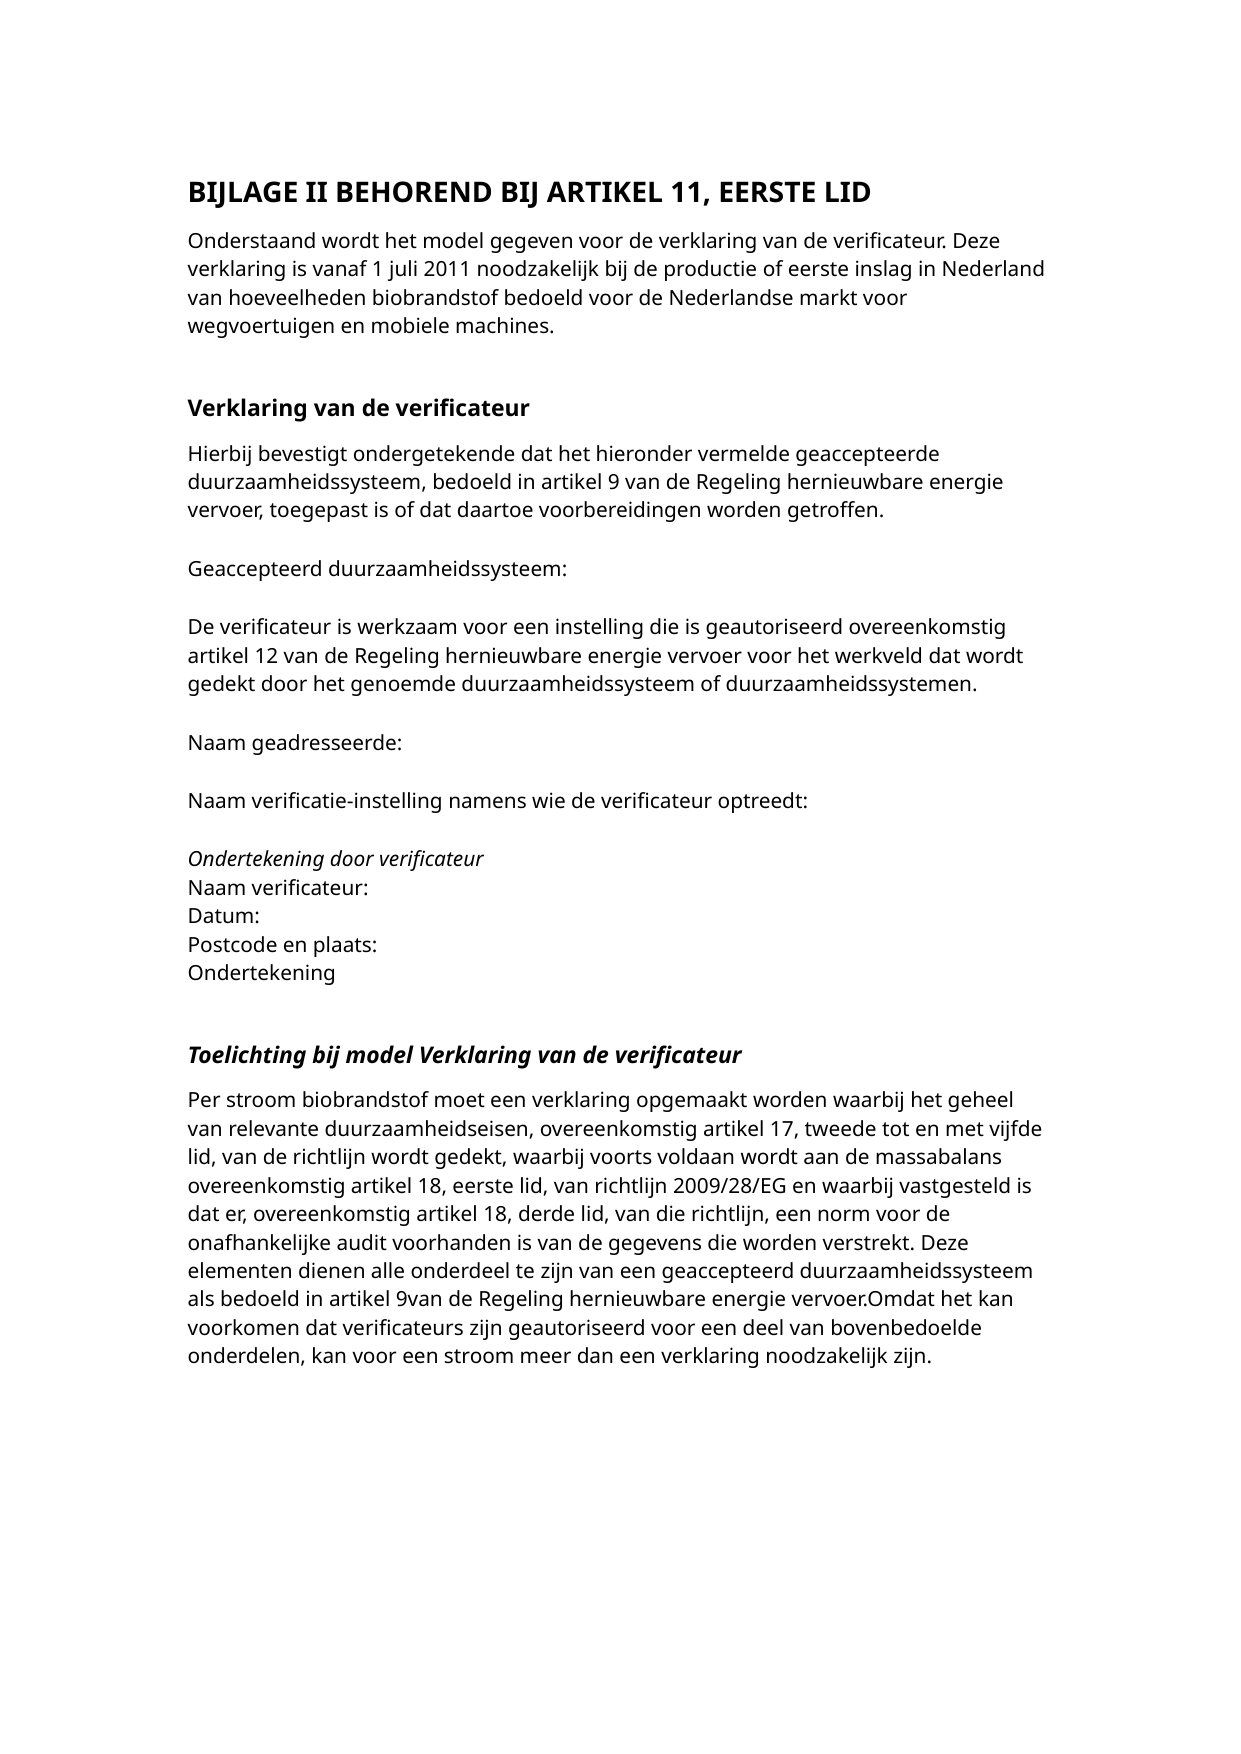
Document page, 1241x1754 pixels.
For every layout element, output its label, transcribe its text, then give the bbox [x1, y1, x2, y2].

text Postcode en plaats: [187, 930, 1053, 958]
text Naam verificatie-instelling namens wie de verificateur optreedt: [187, 786, 1053, 814]
text Hierbij bevestigt ondergetekende dat het hieronder vermelde geaccepteerde duurzaamheidssysteem, bedoeld in artikel 9 van de Regeling hernieuwbare energie vervoer, toegepast is of dat daartoe voorbereidingen worden getroffen. [187, 439, 1053, 524]
subtitle Toelichting bij model Verklaring van de verificateur [187, 1039, 1053, 1071]
subtitle Verklaring van de verificateur [187, 392, 1053, 424]
text Ondertekening [187, 958, 1053, 987]
text Naam verificateur: [187, 873, 1053, 901]
subtitle BIJLAGE II BEHOREND BIJ ARTIKEL 11, EERSTE LID [187, 172, 1053, 211]
text Ondertekening door verificateur [187, 844, 1053, 873]
text De verificateur is werkzaam voor een instelling die is geautoriseerd overeenkomstig artikel 12 van de Regeling hernieuwbare energie vervoer voor het werkveld dat wordt gedekt door het genoemde duurzaamheidssysteem of duurzaamheidssystemen. [187, 612, 1053, 698]
text Geaccepteerd duurzaamheidssysteem: [187, 554, 1053, 582]
text Datum: [187, 901, 1053, 930]
text Naam geadresseerde: [187, 728, 1053, 756]
text Onderstaand wordt het model gegeven voor de verklaring van de verificateur. Deze verklaring is vanaf 1 juli 2011 noodzakelijk bij de productie of eerste inslag in Nederland van hoeveelheden biobrandstof bedoeld voor de Nederlandse markt voor wegvoertuigen en mobiele machines. [187, 226, 1053, 340]
text Per stroom biobrandstof moet een verklaring opgemaakt worden waarbij het geheel van relevante duurzaamheidseisen, overeenkomstig artikel 17, tweede tot en met vijfde lid, van de richtlijn wordt gedekt, waarbij voorts voldaan wordt aan de massabalans overeenkomstig artikel 18, eerste lid, van richtlijn 2009/28/EG en waarbij vastgesteld is dat er, overeenkomstig artikel 18, derde lid, van die richtlijn, een norm voor de onafhankelijke audit voorhanden is van de gegevens die worden verstrekt. Deze elementen dienen alle onderdeel te zijn van een geaccepteerd duurzaamheidssysteem als bedoeld in artikel 9van de Regeling hernieuwbare energie vervoer.Omdat het kan voorkomen dat verificateurs zijn geautoriseerd voor een deel van bovenbedoelde onderdelen, kan voor een stroom meer dan een verklaring noodzakelijk zijn. [187, 1086, 1053, 1370]
